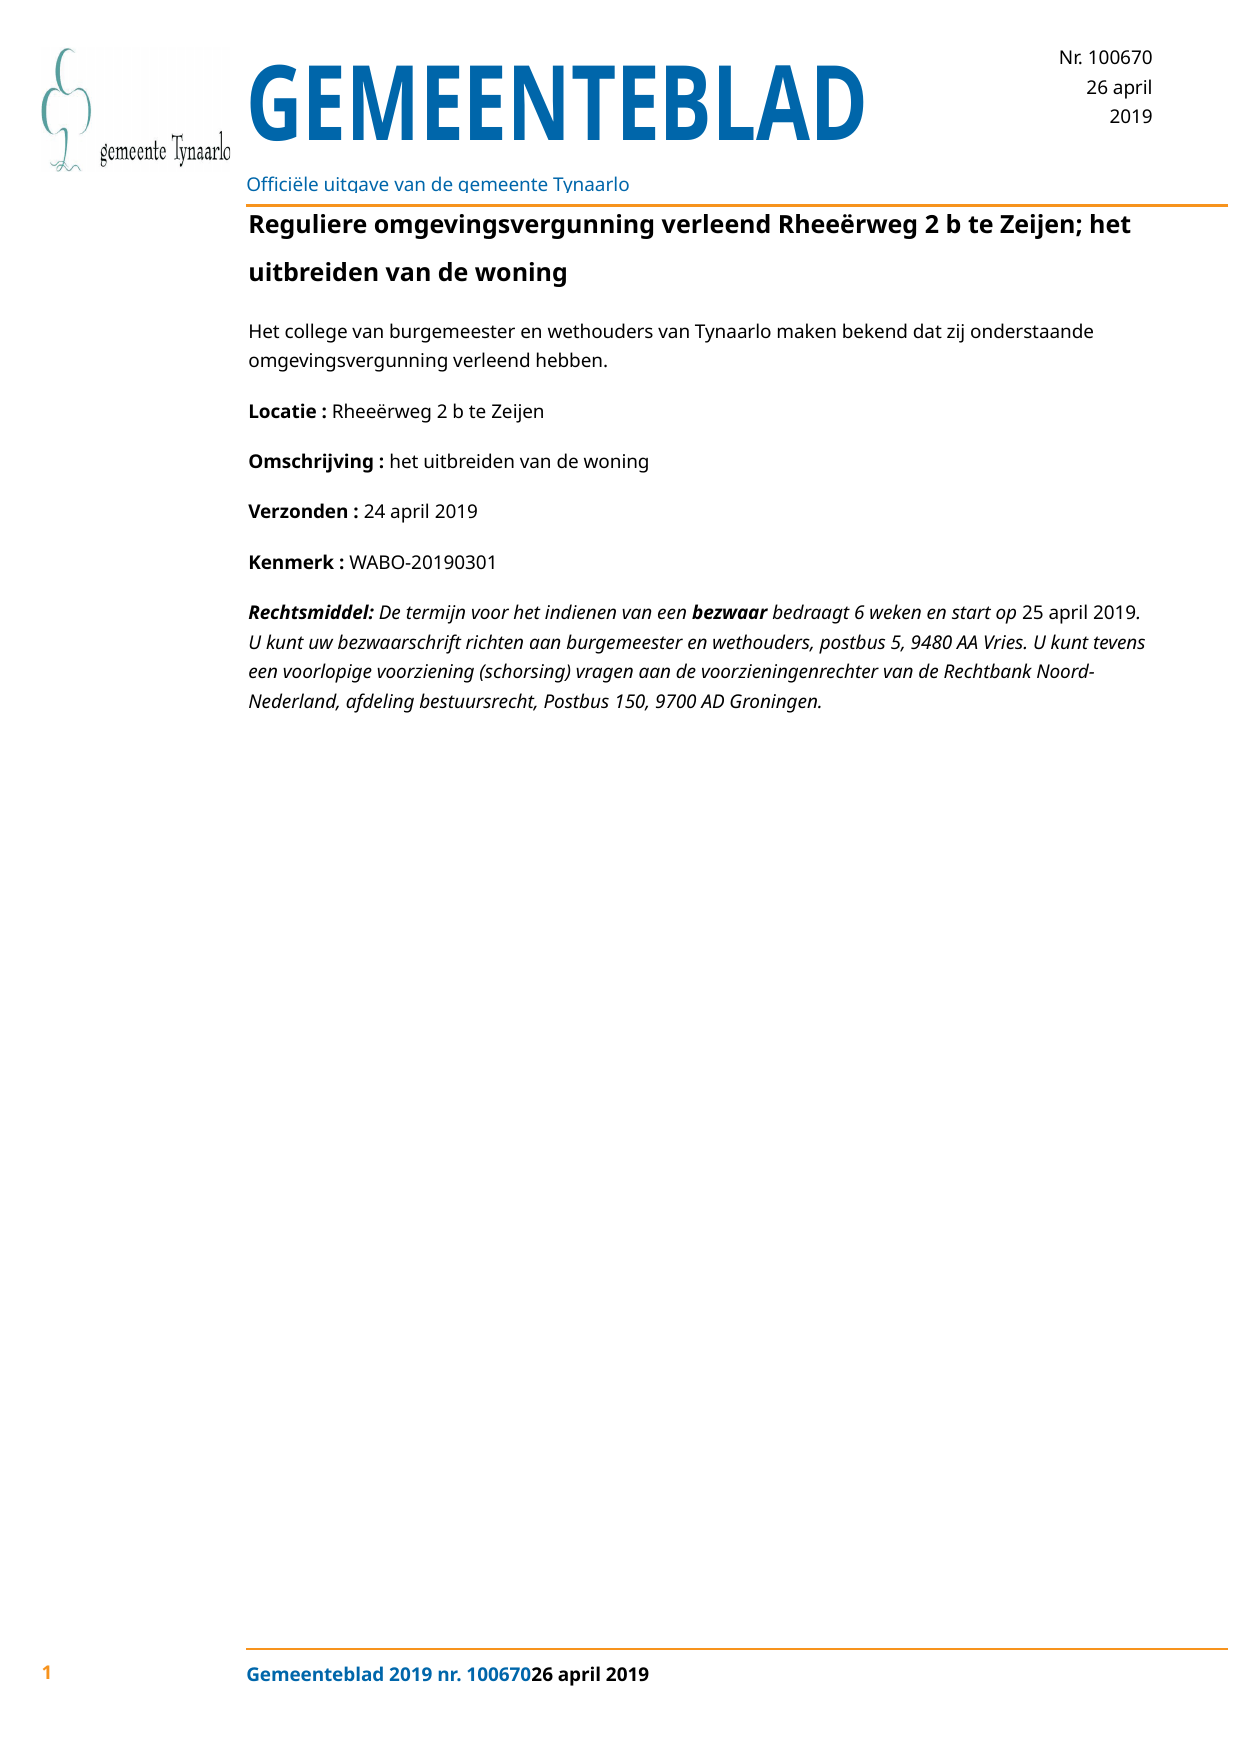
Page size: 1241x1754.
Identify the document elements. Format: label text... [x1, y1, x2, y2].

text Verzonden : 24 april 2019 [248, 499, 1152, 524]
text Het college van burgemeester en wethouders van Tynaarlo maken bekend dat zij onderstaande omgevingsvergunning verleend hebben. [248, 318, 1152, 373]
text Locatie : Rheeërweg 2 b te Zeijen [248, 398, 1152, 424]
picture [41, 47, 231, 172]
text Omschrijving : het uitbreiden van de woning [248, 448, 1152, 474]
text Rechtsmiddel: De termijn voor het indienen van een bezwaar bedraagt 6 weken en start op 25 april 2019. U kunt uw bezwaarschrift richten aan burgemeester en wethouders, postbus 5, 9480 AA Vries. U kunt tevens een voorlopige voorziening (schorsing) vragen aan de voorzieningenrechter van de Rechtbank Noord-Nederland, afdeling bestuursrecht, Postbus 150, 9700 AD Groningen. [248, 599, 1152, 714]
text Kenmerk : WABO-20190301 [248, 549, 1152, 575]
text Reguliere omgevingsvergunning verleend Rheeërweg 2 b te Zeijen; het uitbreiden van de woning [248, 207, 1152, 288]
